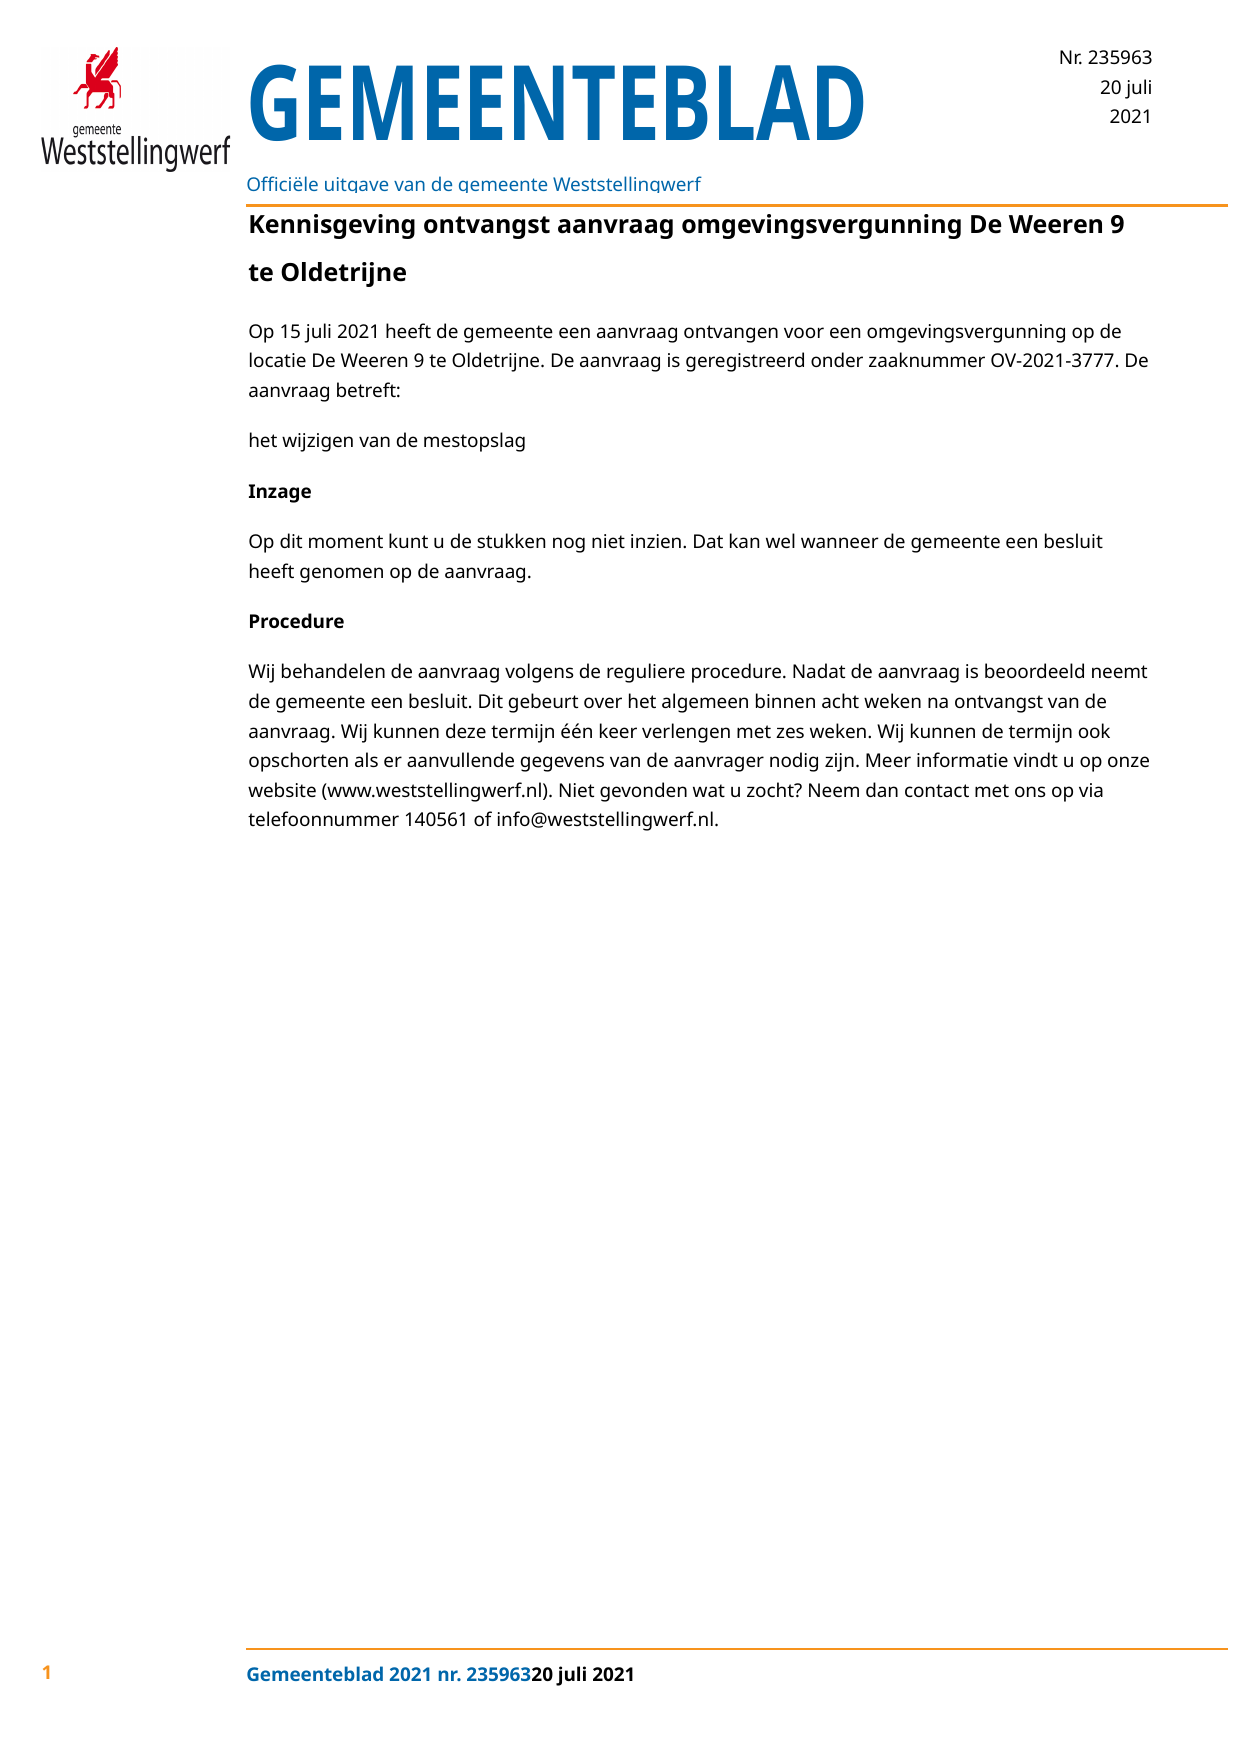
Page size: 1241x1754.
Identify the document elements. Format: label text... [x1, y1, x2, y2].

text Wij behandelen de aanvraag volgens de reguliere procedure. Nadat de aanvraag is beoordeeld neemt de gemeente een besluit. Dit gebeurt over het algemeen binnen acht weken na ontvangst van de aanvraag. Wij kunnen deze termijn één keer verlengen met zes weken. Wij kunnen de termijn ook opschorten als er aanvullende gegevens van de aanvrager nodig zijn. Meer informatie vindt u op onze website (www.weststellingwerf.nl). Niet gevonden wat u zocht? Neem dan contact met ons op via telefoonnummer 140561 of info@weststellingwerf.nl. [248, 659, 1152, 832]
picture [41, 47, 231, 172]
text Op dit moment kunt u de stukken nog niet inzien. Dat kan wel wanneer de gemeente een besluit heeft genomen op de aanvraag. [248, 528, 1152, 584]
text het wijzigen van de mestopslag [248, 427, 1152, 453]
text Inzage [248, 478, 1152, 504]
text Op 15 juli 2021 heeft de gemeente een aanvraag ontvangen voor een omgevingsvergunning op de locatie De Weeren 9 te Oldetrijne. De aanvraag is geregistreerd onder zaaknummer OV-2021-3777. De aanvraag betreft: [248, 318, 1152, 403]
text Kennisgeving ontvangst aanvraag omgevingsvergunning De Weeren 9 te Oldetrijne [248, 207, 1152, 288]
text Procedure [248, 608, 1152, 634]
